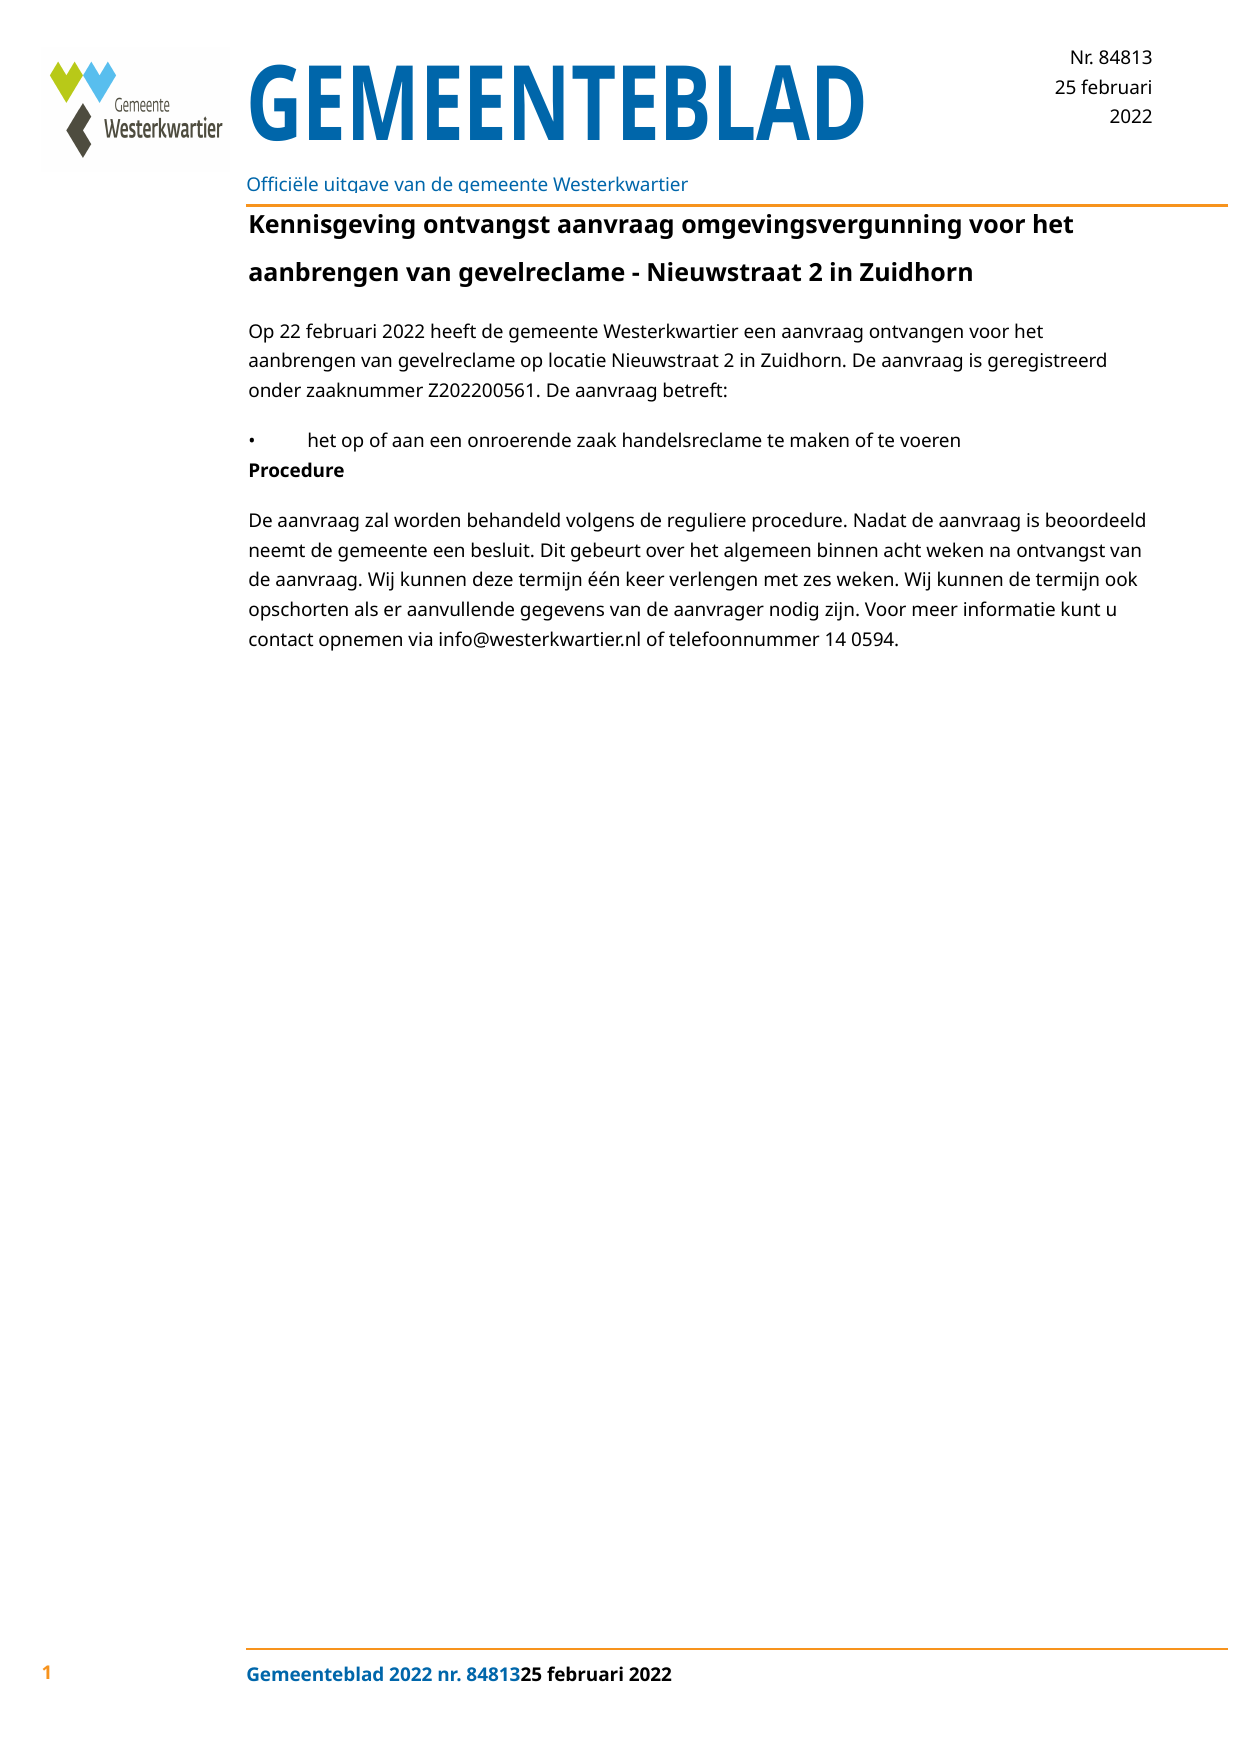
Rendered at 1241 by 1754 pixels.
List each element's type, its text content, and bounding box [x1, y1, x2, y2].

text De aanvraag zal worden behandeld volgens de reguliere procedure. Nadat de aanvraag is beoordeeld neemt de gemeente een besluit. Dit gebeurt over het algemeen binnen acht weken na ontvangst van de aanvraag. Wij kunnen deze termijn één keer verlengen met zes weken. Wij kunnen de termijn ook opschorten als er aanvullende gegevens van de aanvrager nodig zijn. Voor meer informatie kunt u contact opnemen via info@westerkwartier.nl of telefoonnummer 14 0594. [248, 507, 1152, 652]
text Op 22 februari 2022 heeft de gemeente Westerkwartier een aanvraag ontvangen voor het aanbrengen van gevelreclame op locatie Nieuwstraat 2 in Zuidhorn. De aanvraag is geregistreerd onder zaaknummer Z202200561. De aanvraag betreft: [248, 318, 1152, 403]
picture [41, 47, 231, 172]
text Kennisgeving ontvangst aanvraag omgevingsvergunning voor het aanbrengen van gevelreclame - Nieuwstraat 2 in Zuidhorn [248, 207, 1152, 288]
list het op of aan een onroerende zaak handelsreclame te maken of te voeren [248, 427, 1152, 453]
text Procedure [248, 457, 1152, 483]
